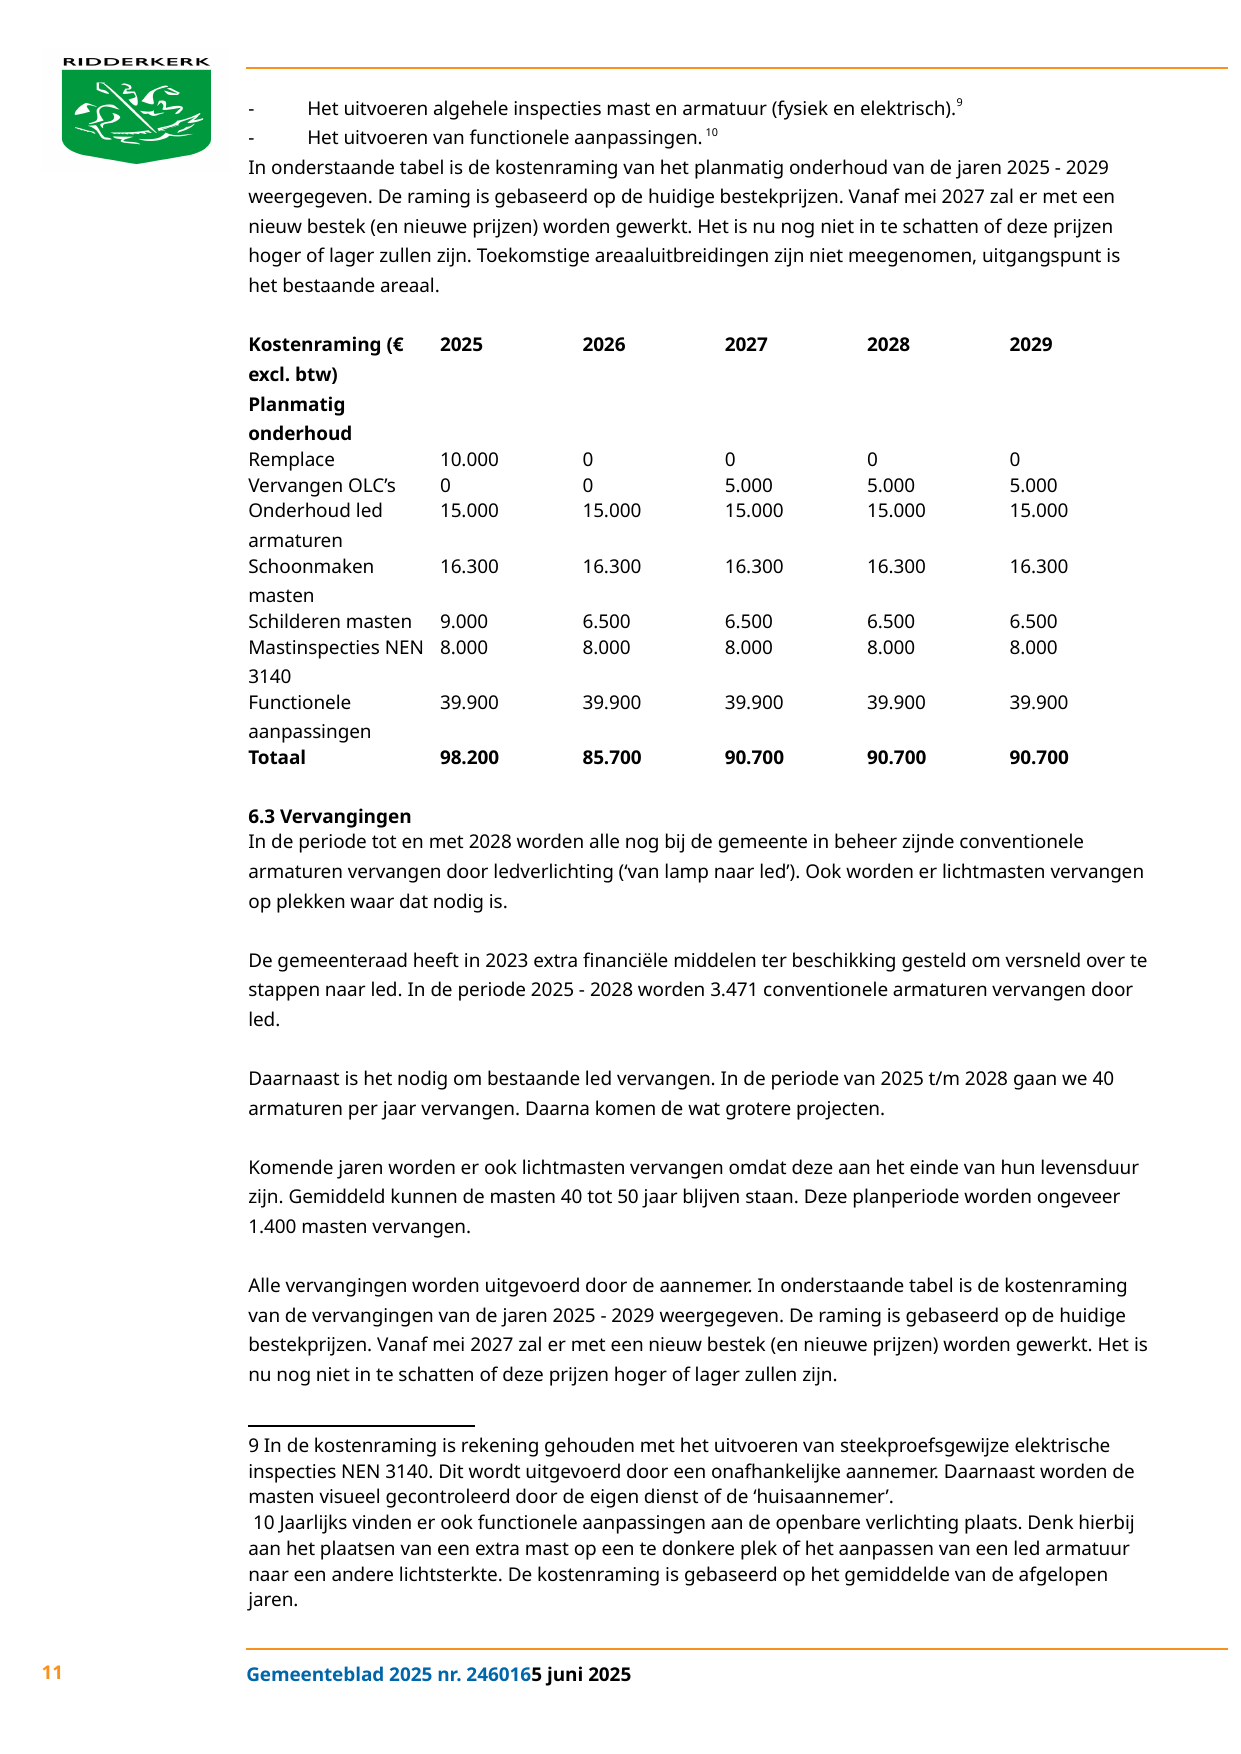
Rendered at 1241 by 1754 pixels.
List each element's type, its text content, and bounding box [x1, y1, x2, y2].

table_cell 15.000 [867, 498, 1009, 553]
text Alle vervangingen worden uitgevoerd door de aannemer. In onderstaande tabel is de kostenraming van de vervangingen van de jaren 2025 - 2029 weergegeven. De raming is gebaseerd op de huidige bestekprijzen. Vanaf mei 2027 zal er met een nieuw bestek (en nieuwe prijzen) worden gewerkt. Het is nu nog niet in te schatten of deze prijzen hoger of lager zullen zijn. [248, 1272, 1152, 1387]
text Komende jaren worden er ook lichtmasten vervangen omdat deze aan het einde van hun levensduur zijn. Gemiddeld kunnen de masten 40 tot 50 jaar blijven staan. Deze planperiode worden ongeveer 1.400 masten vervangen. [248, 1154, 1152, 1239]
table_cell 90.700 [1009, 745, 1152, 770]
table_cell 15.000 [725, 498, 867, 553]
table_cell 6.500 [1009, 608, 1152, 634]
table_header 2025 [440, 332, 582, 446]
text In de periode tot en met 2028 worden alle nog bij de gemeente in beheer zijnde conventionele armaturen vervangen door ledverlichting (‘van lamp naar led’). Ook worden er lichtmasten vervangen op plekken waar dat nodig is. [248, 829, 1152, 914]
list Het uitvoeren algehele inspecties mast en armatuur (fysiek en elektrisch). [248, 95, 1152, 121]
table_cell 39.900 [725, 689, 867, 744]
table_cell 8.000 [582, 634, 724, 689]
table_cell 16.300 [582, 553, 724, 608]
table_cell 15.000 [440, 498, 582, 553]
text 6.3 Vervangingen [248, 803, 1152, 829]
table_cell 16.300 [725, 553, 867, 608]
text De gemeenteraad heeft in 2023 extra financiële middelen ter beschikking gesteld om versneld over te stappen naar led. In de periode 2025 - 2028 worden 3.471 conventionele armaturen vervangen door led. [248, 947, 1152, 1032]
picture [41, 47, 231, 172]
table_cell 39.900 [582, 689, 724, 744]
table_cell 0 [725, 446, 867, 472]
table_cell 5.000 [1009, 472, 1152, 497]
table_cell 5.000 [725, 472, 867, 497]
table_cell Schoonmaken masten [248, 553, 440, 608]
table_cell 0 [440, 472, 582, 497]
table_cell Onderhoud led armaturen [248, 498, 440, 553]
table_cell 8.000 [725, 634, 867, 689]
table_cell 15.000 [582, 498, 724, 553]
text In onderstaande tabel is de kostenraming van het planmatig onderhoud van de jaren 2025 - 2029 weergegeven. De raming is gebaseerd op de huidige bestekprijzen. Vanaf mei 2027 zal er met een nieuw bestek (en nieuwe prijzen) worden gewerkt. Het is nu nog niet in te schatten of deze prijzen hoger of lager zullen zijn. Toekomstige areaaluitbreidingen zijn niet meegenomen, uitgangspunt is het bestaande areaal. [248, 154, 1152, 298]
table_cell 16.300 [440, 553, 582, 608]
table_cell 16.300 [867, 553, 1009, 608]
table_cell 39.900 [440, 689, 582, 744]
table_cell Functionele aanpassingen [248, 689, 440, 744]
table_header 2027 [725, 332, 867, 446]
table_cell 15.000 [1009, 498, 1152, 553]
table_header 2029 [1009, 332, 1152, 446]
table_cell 39.900 [1009, 689, 1152, 744]
list Jaarlijks vinden er ook functionele aanpassingen aan de openbare verlichting plaats. Denk hierbij aan het plaatsen van een extra mast op een te donkere plek of het aanpassen van een led armatuur naar een andere lichtsterkte. De kostenraming is gebaseerd op het gemiddelde van de afgelopen jaren. [248, 1509, 1152, 1612]
table_cell 5.000 [867, 472, 1009, 497]
table_cell Totaal [248, 745, 440, 770]
table_cell Schilderen masten [248, 608, 440, 634]
table_cell 90.700 [725, 745, 867, 770]
table_cell 39.900 [867, 689, 1009, 744]
table_cell 8.000 [1009, 634, 1152, 689]
table_cell 6.500 [725, 608, 867, 634]
table_cell 0 [867, 446, 1009, 472]
table_cell 10.000 [440, 446, 582, 472]
table_cell 90.700 [867, 745, 1009, 770]
table_cell 6.500 [582, 608, 724, 634]
table_cell 8.000 [440, 634, 582, 689]
table_cell Vervangen OLC’s [248, 472, 440, 497]
table_header 2028 [867, 332, 1009, 446]
table_header 2026 [582, 332, 724, 446]
table_cell Mastinspecties NEN 3140 [248, 634, 440, 689]
table_cell 85.700 [582, 745, 724, 770]
table_cell 0 [582, 472, 724, 497]
table_cell 6.500 [867, 608, 1009, 634]
list Het uitvoeren van functionele aanpassingen. [248, 124, 1152, 150]
table_cell 0 [1009, 446, 1152, 472]
table_cell 0 [582, 446, 724, 472]
table_cell 16.300 [1009, 553, 1152, 608]
table_cell Remplace [248, 446, 440, 472]
table_cell 98.200 [440, 745, 582, 770]
table_cell 9.000 [440, 608, 582, 634]
text Daarnaast is het nodig om bestaande led vervangen. In de periode van 2025 t/m 2028 gaan we 40 armaturen per jaar vervangen. Daarna komen de wat grotere projecten. [248, 1065, 1152, 1121]
list In de kostenraming is rekening gehouden met het uitvoeren van steekproefsgewijze elektrische inspecties NEN 3140. Dit wordt uitgevoerd door een onafhankelijke aannemer. Daarnaast worden de masten visueel gecontroleerd door de eigen dienst of de ‘huisaannemer’. [248, 1432, 1152, 1509]
table_header Kostenraming (€ excl. btw) Planmatig onderhoud [248, 332, 440, 446]
table_cell 8.000 [867, 634, 1009, 689]
